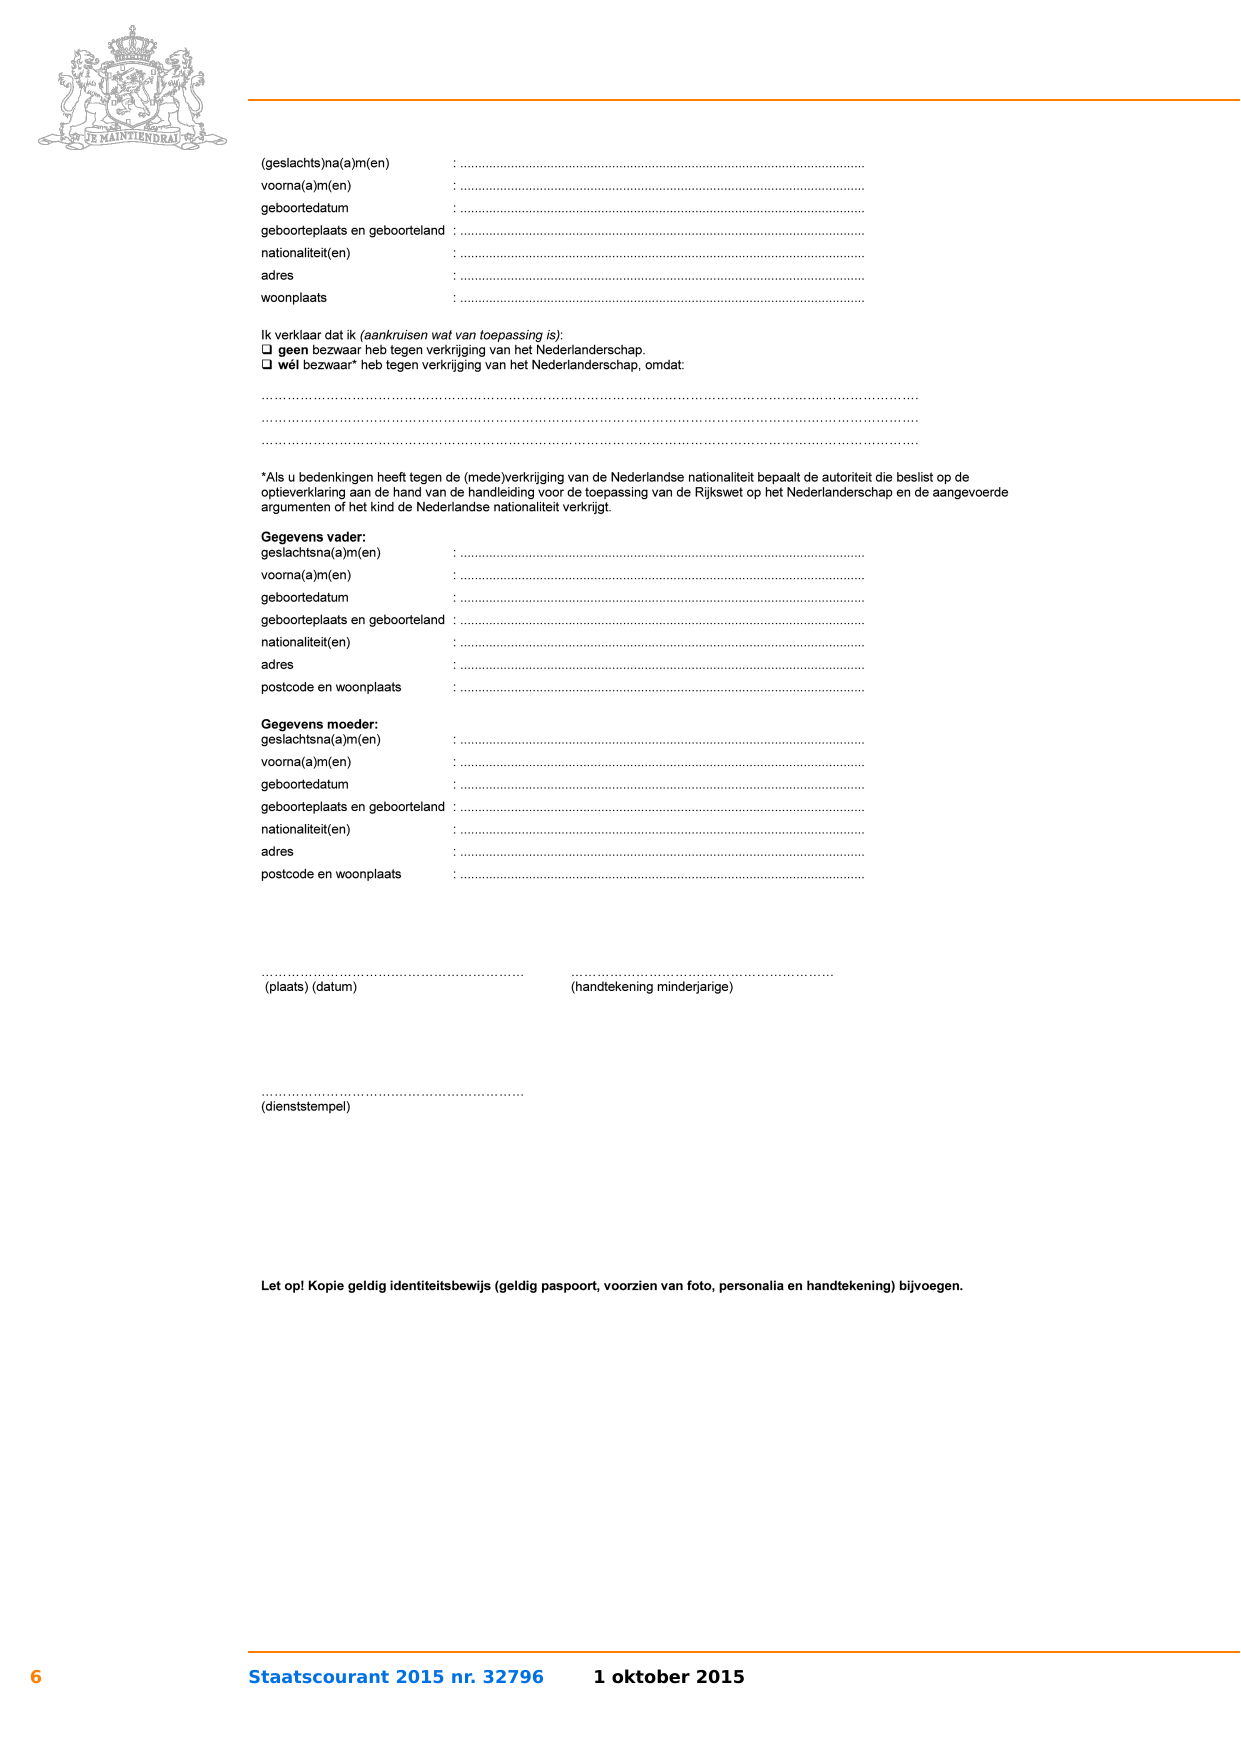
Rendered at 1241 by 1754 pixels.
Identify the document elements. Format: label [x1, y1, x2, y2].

picture [38, 25, 227, 150]
picture [248, 155, 1134, 1307]
